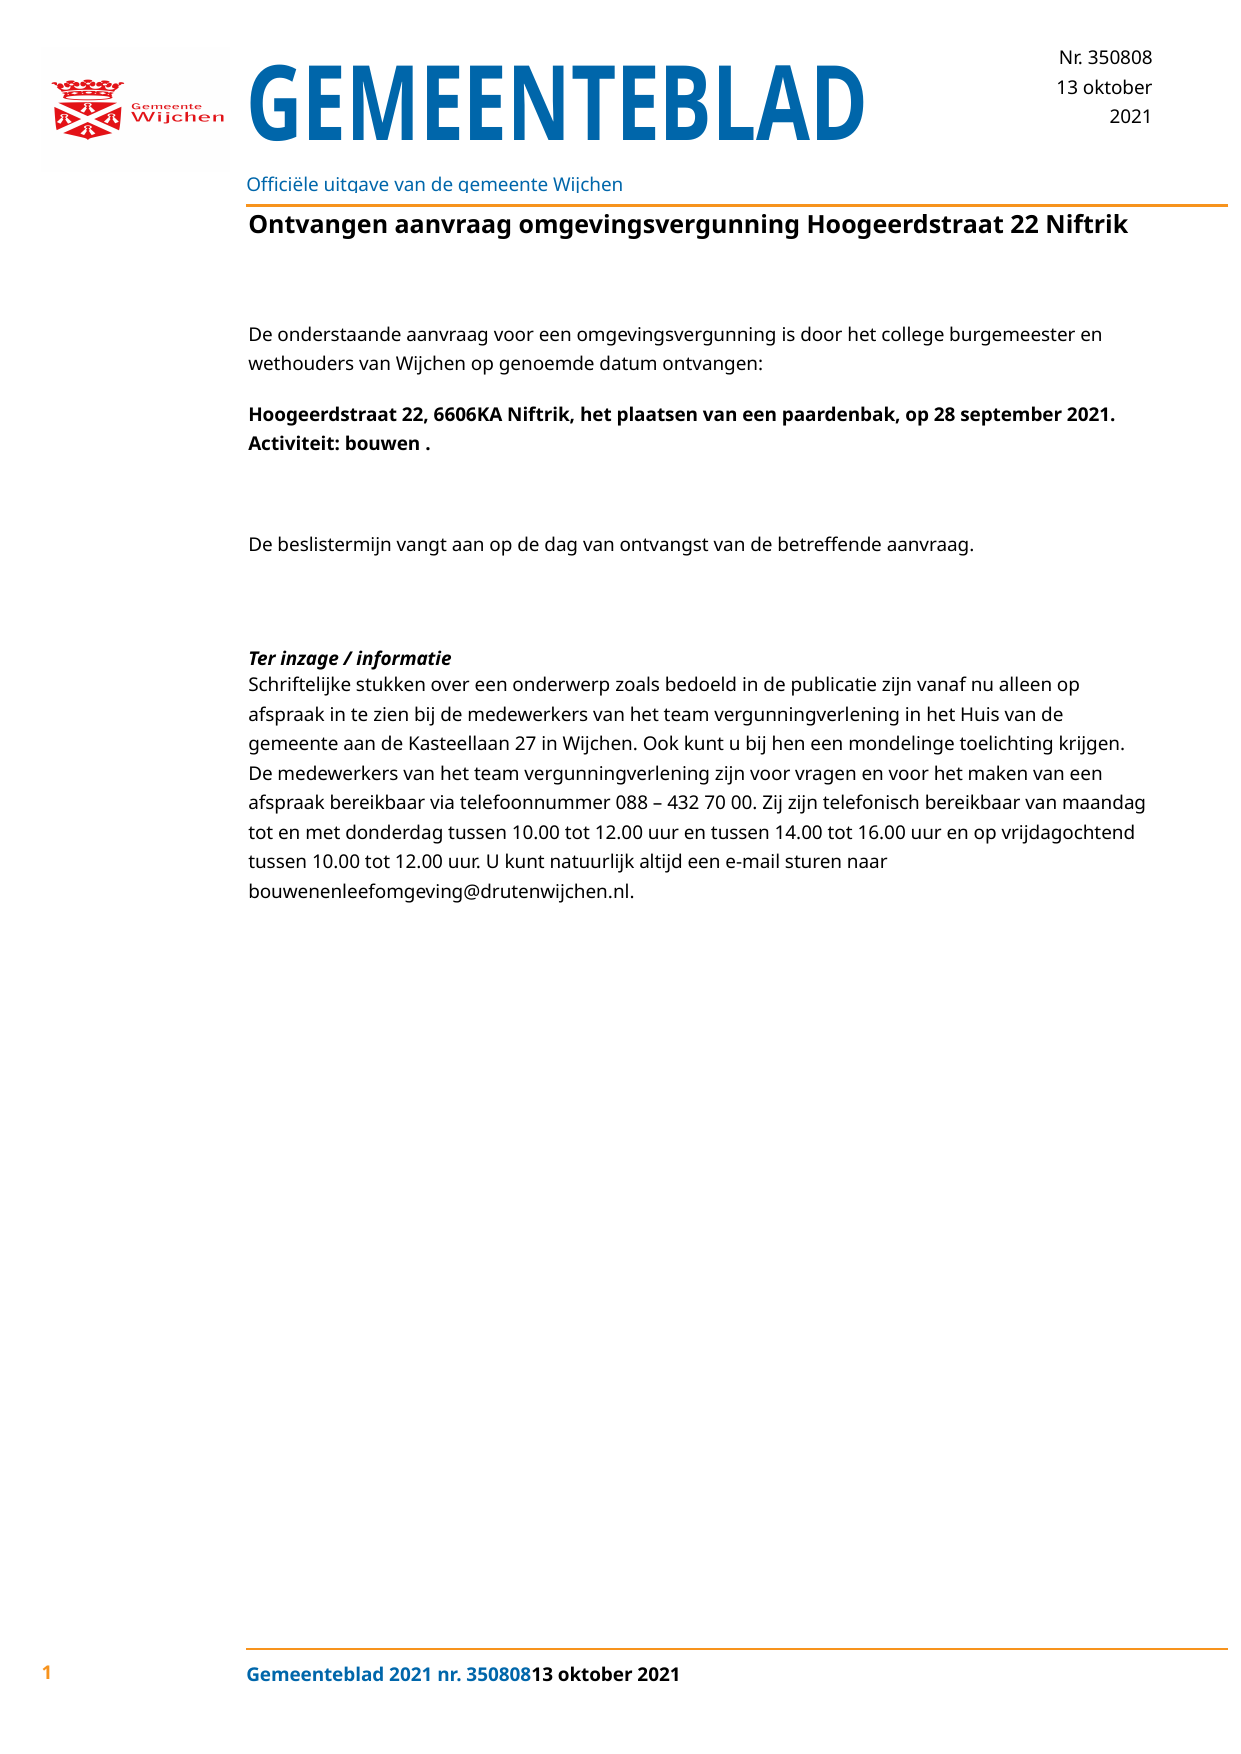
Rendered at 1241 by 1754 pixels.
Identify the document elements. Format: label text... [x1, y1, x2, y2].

text Ter inzage / informatie [248, 646, 1152, 671]
text Schriftelijke stukken over een onderwerp zoals bedoeld in de publicatie zijn vanaf nu alleen op afspraak in te zien bij de medewerkers van het team vergunningverlening in het Huis van de gemeente aan de Kasteellaan 27 in Wijchen. Ook kunt u bij hen een mondelinge toelichting krijgen. De medewerkers van het team vergunningverlening zijn voor vragen en voor het maken van een afspraak bereikbaar via telefoonnummer 088 – 432 70 00. Zij zijn telefonisch bereikbaar van maandag tot en met donderdag tussen 10.00 tot 12.00 uur en tussen 14.00 tot 16.00 uur en op vrijdagochtend tussen 10.00 tot 12.00 uur. U kunt natuurlijk altijd een e-mail sturen naar bouwenenleefomgeving@drutenwijchen.nl. [248, 671, 1152, 904]
text Ontvangen aanvraag omgevingsvergunning Hoogeerdstraat 22 Niftrik [248, 207, 1152, 241]
text De beslistermijn vangt aan op de dag van ontvangst van de betreffende aanvraag. [248, 531, 1152, 557]
text Hoogeerdstraat 22, 6606KA Niftrik, het plaatsen van een paardenbak, op 28 september 2021. Activiteit: bouwen . [248, 401, 1152, 456]
picture [41, 47, 231, 172]
text De onderstaande aanvraag voor een omgevingsvergunning is door het college burgemeester en wethouders van Wijchen op genoemde datum ontvangen: [248, 321, 1152, 376]
